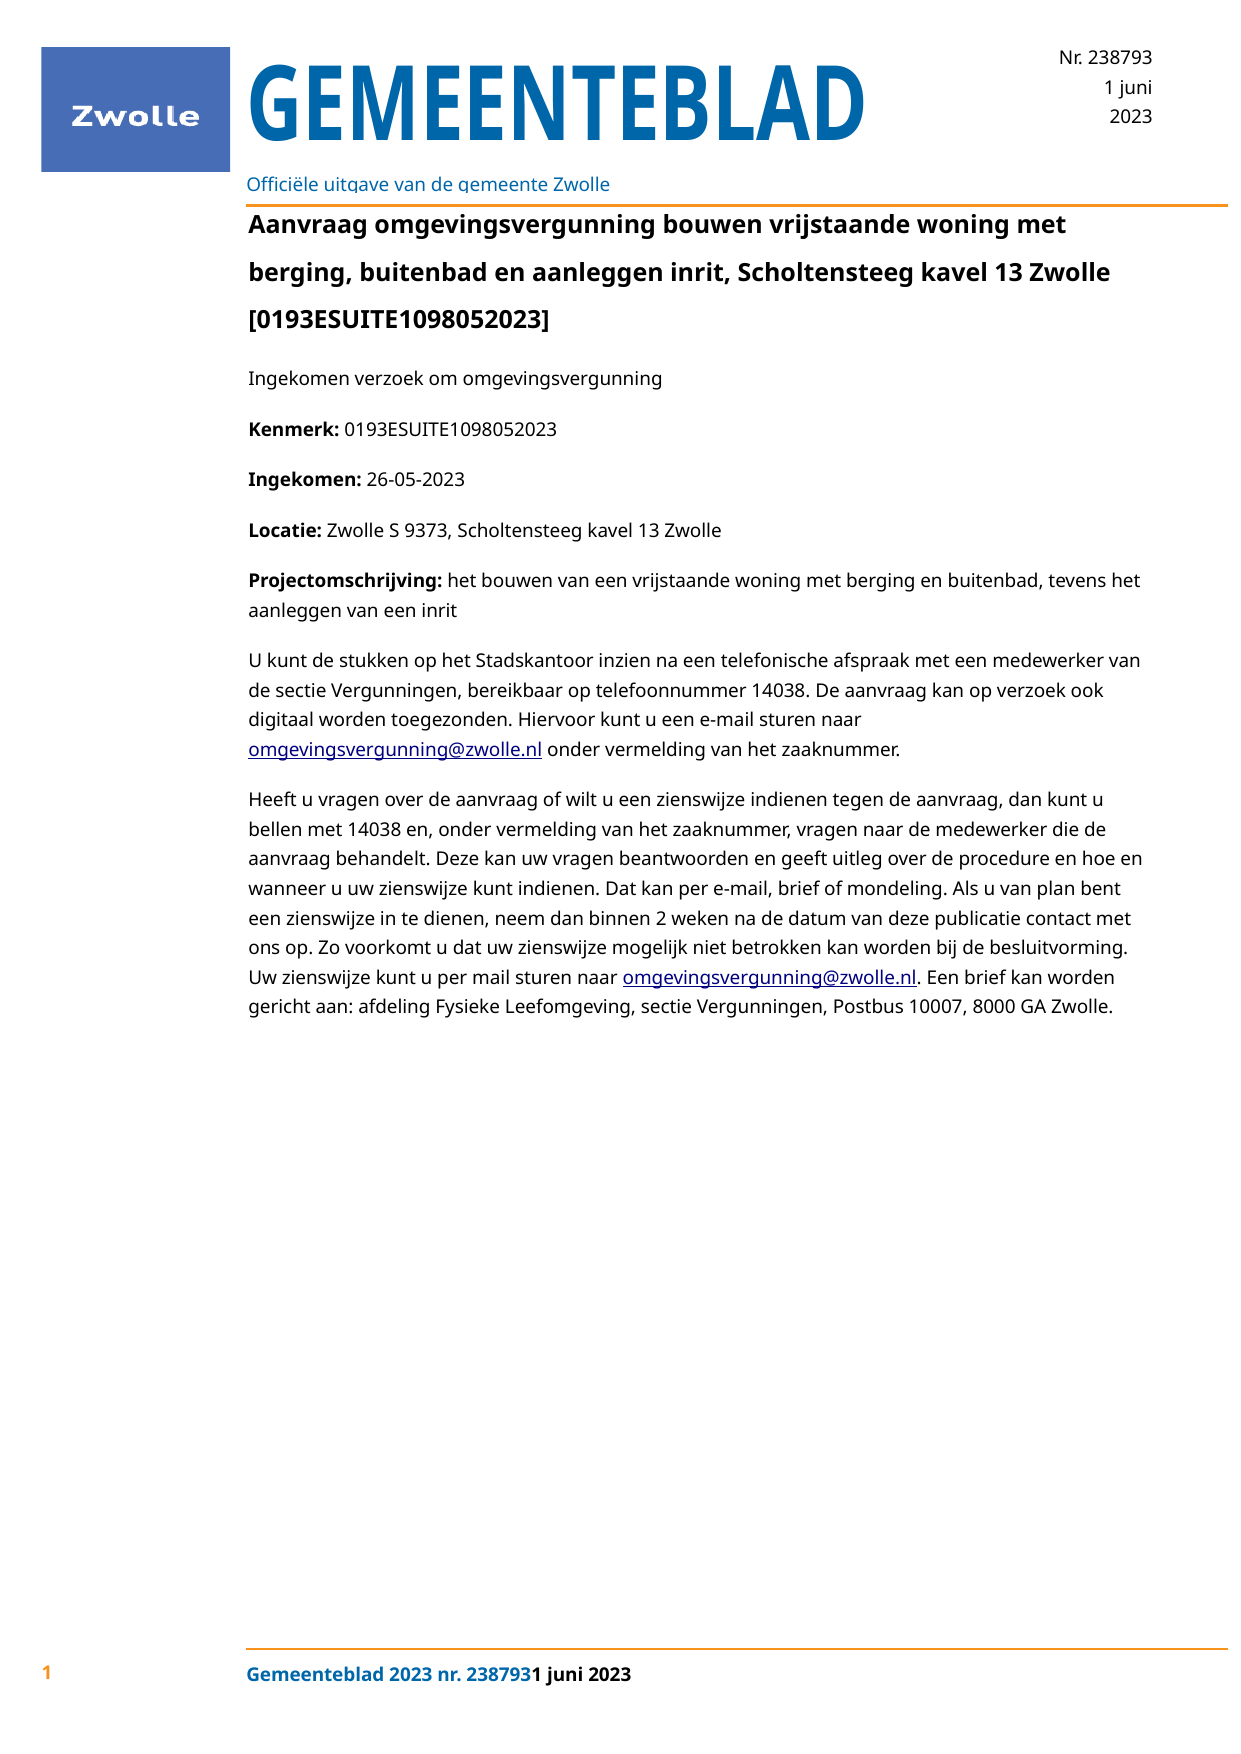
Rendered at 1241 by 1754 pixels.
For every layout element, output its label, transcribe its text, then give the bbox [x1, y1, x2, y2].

text Ingekomen: 26-05-2023 [248, 466, 1152, 492]
text Locatie: Zwolle S 9373, Scholtensteeg kavel 13 Zwolle [248, 517, 1152, 542]
text Heeft u vragen over de aanvraag of wilt u een zienswijze indienen tegen de aanvraag, dan kunt u bellen met 14038 en, onder vermelding van het zaaknummer, vragen naar de medewerker die de aanvraag behandelt. Deze kan uw vragen beantwoorden en geeft uitleg over de procedure en hoe en wanneer u uw zienswijze kunt indienen. Dat kan per e-mail, brief of mondeling. Als u van plan bent een zienswijze in te dienen, neem dan binnen 2 weken na de datum van deze publicatie contact met ons op. Zo voorkomt u dat uw zienswijze mogelijk niet betrokken kan worden bij de besluitvorming. Uw zienswijze kunt u per mail sturen naar omgevingsvergunning@zwolle.nl. Een brief kan worden gericht aan: afdeling Fysieke Leefomgeving, sectie Vergunningen, Postbus 10007, 8000 GA Zwolle. [248, 786, 1152, 1019]
picture [41, 47, 231, 172]
text Kenmerk: 0193ESUITE1098052023 [248, 416, 1152, 442]
text Ingekomen verzoek om omgevingsvergunning [248, 366, 1152, 391]
text Aanvraag omgevingsvergunning bouwen vrijstaande woning met berging, buitenbad en aanleggen inrit, Scholtensteeg kavel 13 Zwolle [0193ESUITE1098052023] [248, 207, 1152, 336]
text Projectomschrijving: het bouwen van een vrijstaande woning met berging en buitenbad, tevens het aanleggen van een inrit [248, 567, 1152, 622]
text U kunt de stukken op het Stadskantoor inzien na een telefonische afspraak met een medewerker van de sectie Vergunningen, bereikbaar op telefoonnummer 14038. De aanvraag kan op verzoek ook digitaal worden toegezonden. Hiervoor kunt u een e-mail sturen naar omgevingsvergunning@zwolle.nl onder vermelding van het zaaknummer. [248, 647, 1152, 762]
